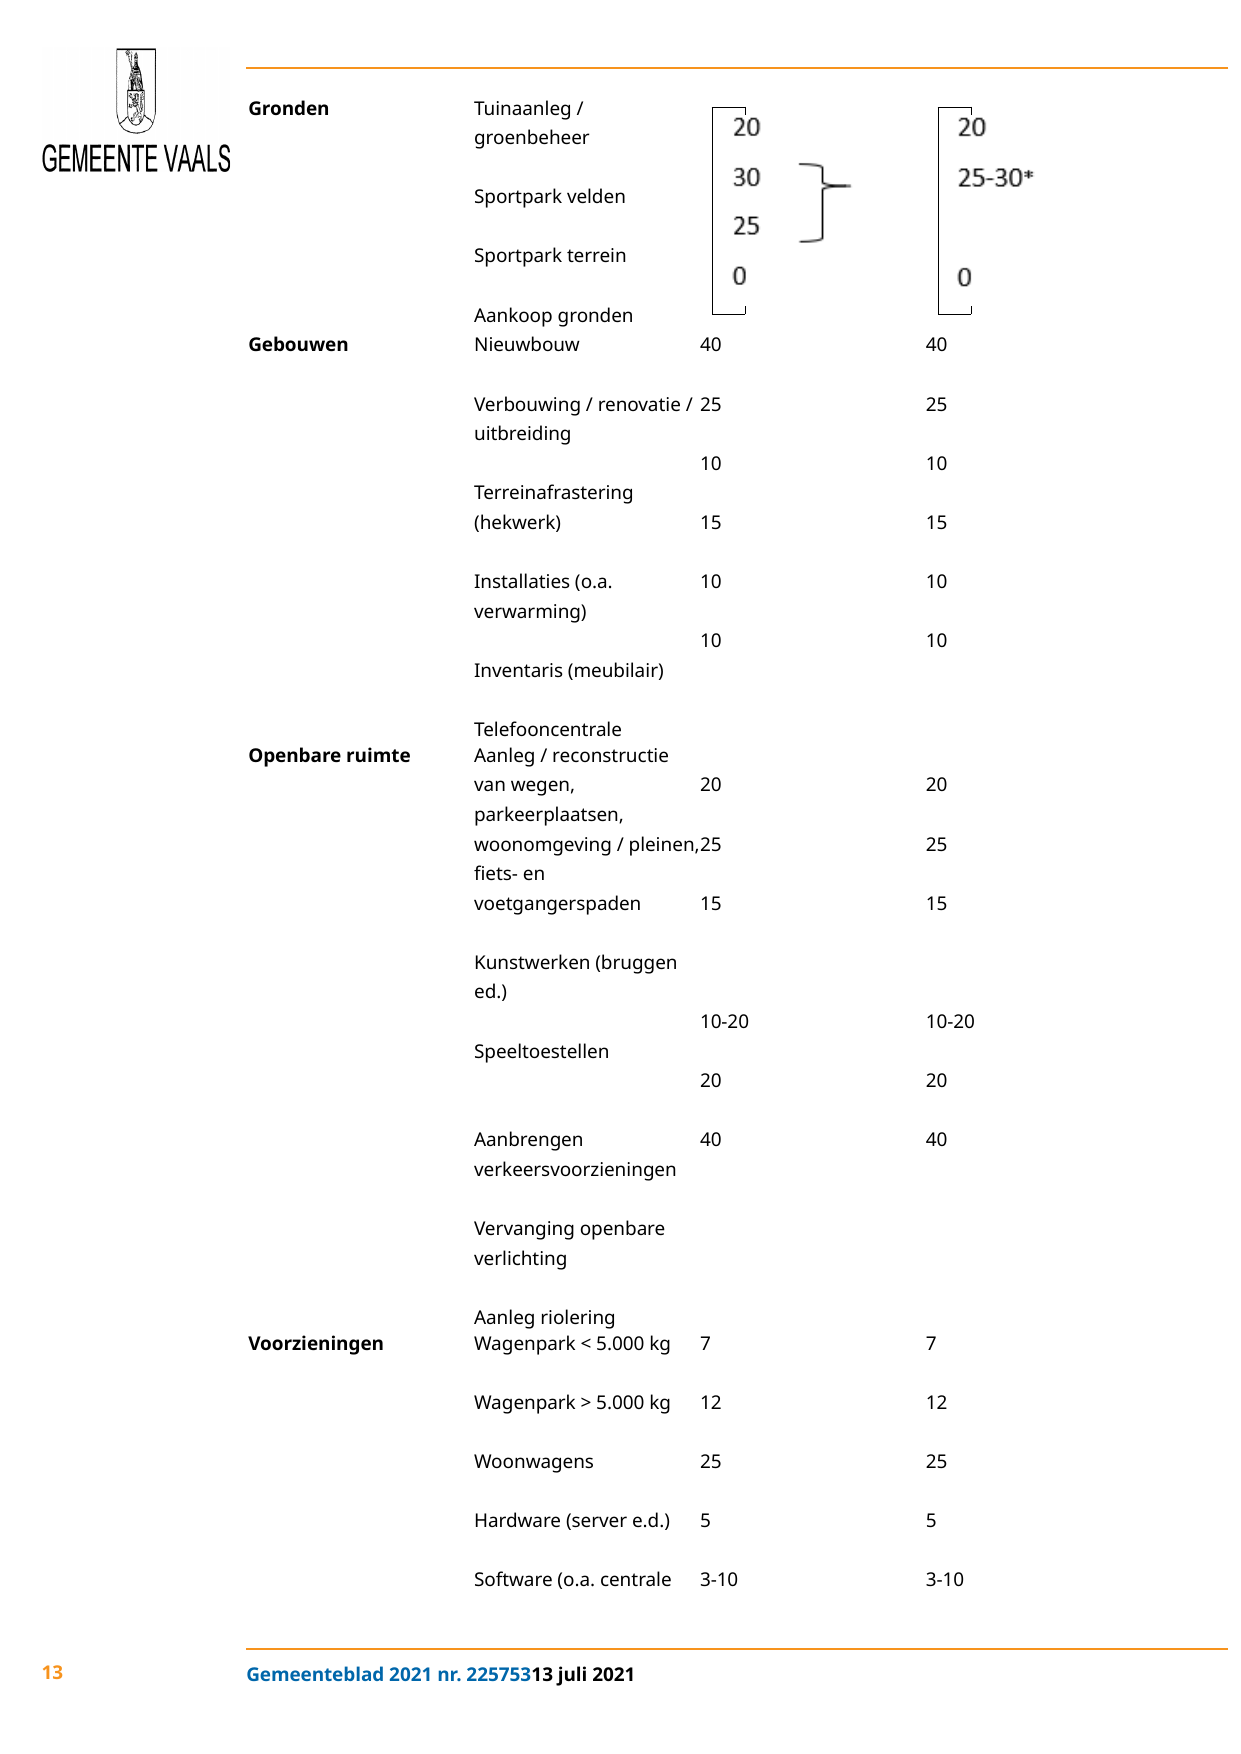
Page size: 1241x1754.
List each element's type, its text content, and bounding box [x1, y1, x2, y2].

table_cell 7 12 25 5 3-10 [926, 1330, 1152, 1592]
table_cell Voorzieningen [248, 1330, 474, 1592]
table_cell Nieuwbouw Verbouwing / renovatie / uitbreiding Terreinafrastering (hekwerk) Installaties (o.a. verwarming) Inventaris (meubilair) Telefooncentrale [474, 332, 700, 742]
table_cell Openbare ruimte [248, 742, 474, 1330]
picture [720, 115, 869, 306]
table_cell Tuinaanleg / groenbeheer Sportpark velden Sportpark terrein Aankoop gronden [474, 95, 700, 332]
table_cell [700, 95, 926, 332]
table_cell Wagenpark < 5.000 kg Wagenpark > 5.000 kg Woonwagens Hardware (server e.d.) Software (o.a. centrale [474, 1330, 700, 1592]
picture [946, 115, 1094, 306]
table_cell Gebouwen [248, 332, 474, 742]
table_cell Aanleg / reconstructie van wegen, parkeerplaatsen, woonomgeving / pleinen, fiets- en voetgangerspaden Kunstwerken (bruggen ed.) Speeltoestellen Aanbrengen verkeersvoorzieningen Vervanging openbare verlichting Aanleg riolering [474, 742, 700, 1330]
picture [41, 47, 231, 172]
table_cell 20 25 15 10-20 20 40 [700, 742, 926, 1330]
table_cell 40 25 10 15 10 10 [926, 332, 1152, 742]
table_cell 7 12 25 5 3-10 [700, 1330, 926, 1592]
table_cell [926, 95, 1152, 332]
table_cell 20 25 15 10-20 20 40 [926, 742, 1152, 1330]
table_cell 40 25 10 15 10 10 [700, 332, 926, 742]
table_cell Gronden [248, 95, 474, 332]
